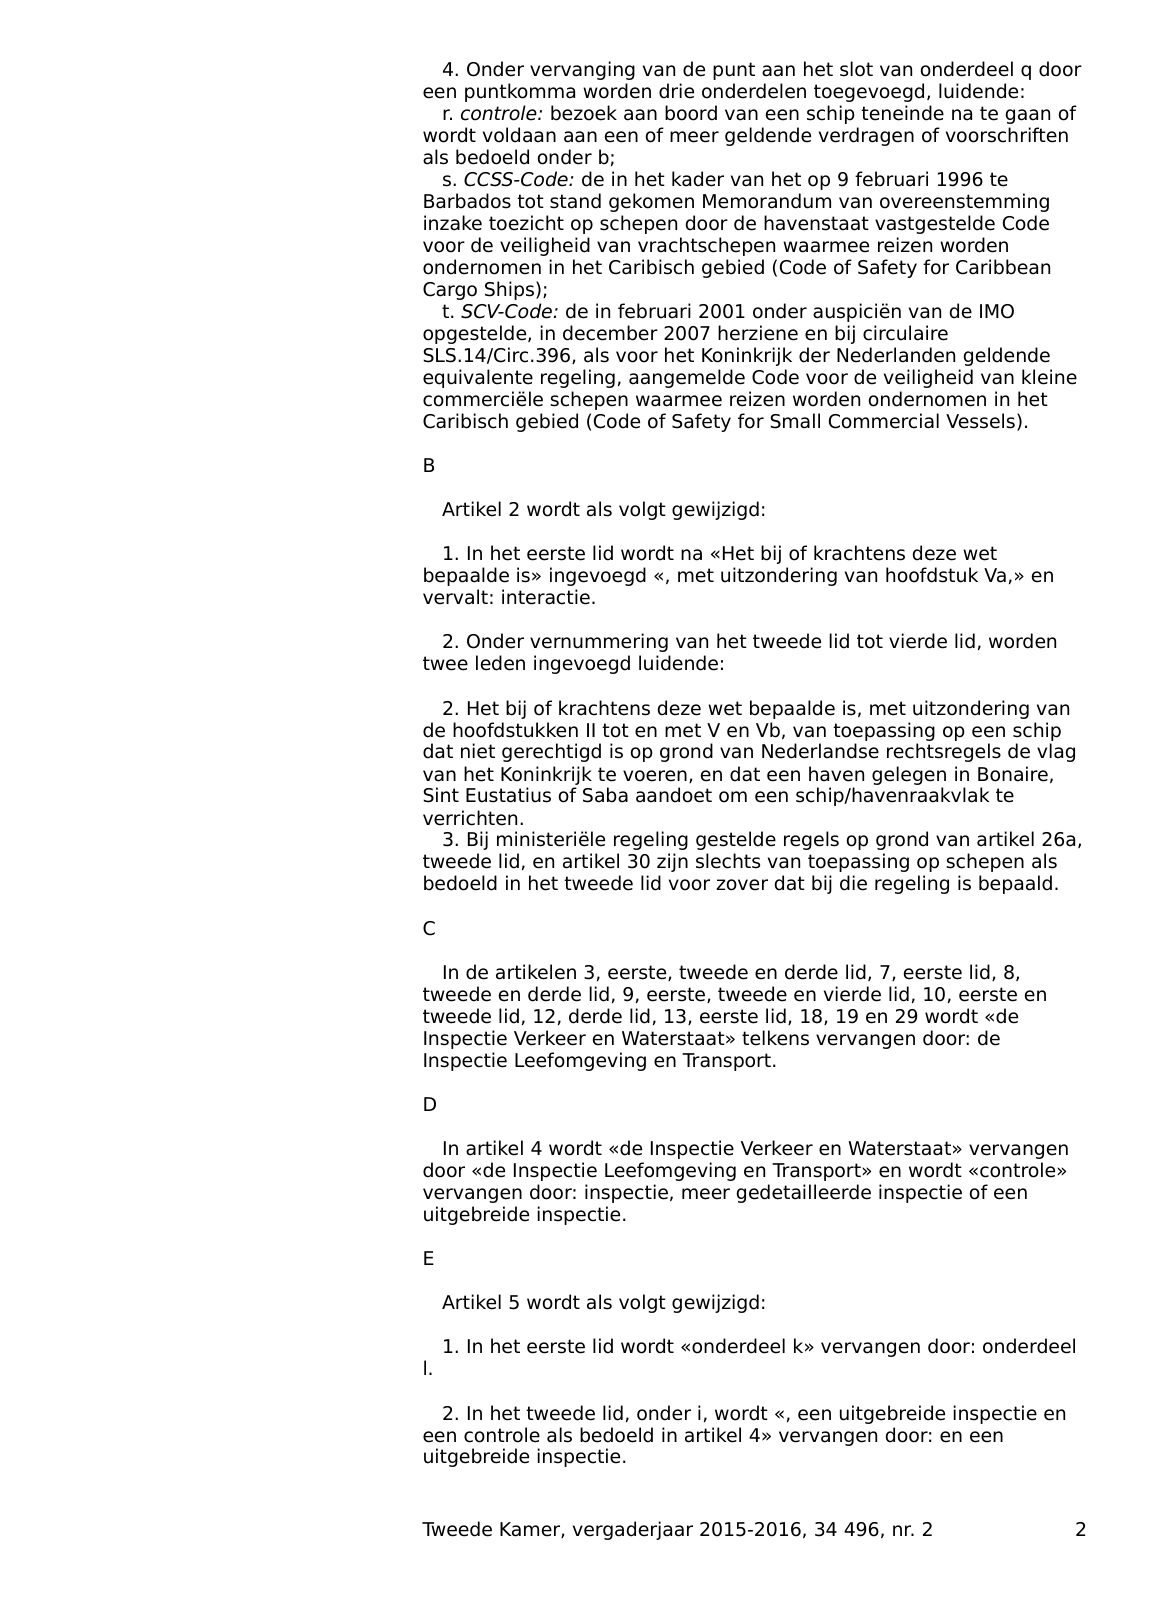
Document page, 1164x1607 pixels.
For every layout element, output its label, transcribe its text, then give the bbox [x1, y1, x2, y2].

text E [422, 1248, 1087, 1270]
text 3. Bij ministeriële regeling gestelde regels op grond van artikel 26a, tweede lid, en artikel 30 zijn slechts van toepassing op schepen als bedoeld in het tweede lid voor zover dat bij die regeling is bepaald. [422, 829, 1087, 895]
text 1. In het eerste lid wordt «onderdeel k» vervangen door: onderdeel l. [422, 1336, 1087, 1380]
text s. CCSS-Code: de in het kader van het op 9 februari 1996 te Barbados tot stand gekomen Memorandum van overeenstemming inzake toezicht op schepen door de havenstaat vastgestelde Code voor de veiligheid van vrachtschepen waarmee reizen worden ondernomen in het Caribisch gebied (Code of Safety for Caribbean Cargo Ships); [422, 169, 1087, 301]
text B [422, 455, 1087, 477]
text Artikel 5 wordt als volgt gewijzigd: [422, 1292, 1087, 1314]
text D [422, 1094, 1087, 1116]
text 2. In het tweede lid, onder i, wordt «, een uitgebreide inspectie en een controle als bedoeld in artikel 4» vervangen door: en een uitgebreide inspectie. [422, 1402, 1087, 1468]
text In artikel 4 wordt «de Inspectie Verkeer en Waterstaat» vervangen door «de Inspectie Leefomgeving en Transport» en wordt «controle» vervangen door: inspectie, meer gedetailleerde inspectie of een uitgebreide inspectie. [422, 1138, 1087, 1226]
text r. controle: bezoek aan boord van een schip teneinde na te gaan of wordt voldaan aan een of meer geldende verdragen of voorschriften als bedoeld onder b; [422, 103, 1087, 169]
text In de artikelen 3, eerste, tweede en derde lid, 7, eerste lid, 8, tweede en derde lid, 9, eerste, tweede en vierde lid, 10, eerste en tweede lid, 12, derde lid, 13, eerste lid, 18, 19 en 29 wordt «de Inspectie Verkeer en Waterstaat» telkens vervangen door: de Inspectie Leefomgeving en Transport. [422, 962, 1087, 1072]
text 1. In het eerste lid wordt na «Het bij of krachtens deze wet bepaalde is» ingevoegd «, met uitzondering van hoofdstuk Va,» en vervalt: interactie. [422, 543, 1087, 609]
text 2. Onder vernummering van het tweede lid tot vierde lid, worden twee leden ingevoegd luidende: [422, 631, 1087, 675]
text C [422, 917, 1087, 939]
text 2. Het bij of krachtens deze wet bepaalde is, met uitzondering van de hoofdstukken II tot en met V en Vb, van toepassing op een schip dat niet gerechtigd is op grond van Nederlandse rechtsregels de vlag van het Koninkrijk te voeren, en dat een haven gelegen in Bonaire, Sint Eustatius of Saba aandoet om een schip/havenraakvlak te verrichten. [422, 697, 1087, 829]
text t. SCV-Code: de in februari 2001 onder auspiciën van de IMO opgestelde, in december 2007 herziene en bij circulaire SLS.14/Circ.396, als voor het Koninkrijk der Nederlanden geldende equivalente regeling, aangemelde Code voor de veiligheid van kleine commerciële schepen waarmee reizen worden ondernomen in het Caribisch gebied (Code of Safety for Small Commercial Vessels). [422, 301, 1087, 433]
text Artikel 2 wordt als volgt gewijzigd: [422, 499, 1087, 521]
text 4. Onder vervanging van de punt aan het slot van onderdeel q door een puntkomma worden drie onderdelen toegevoegd, luidende: [422, 59, 1087, 103]
